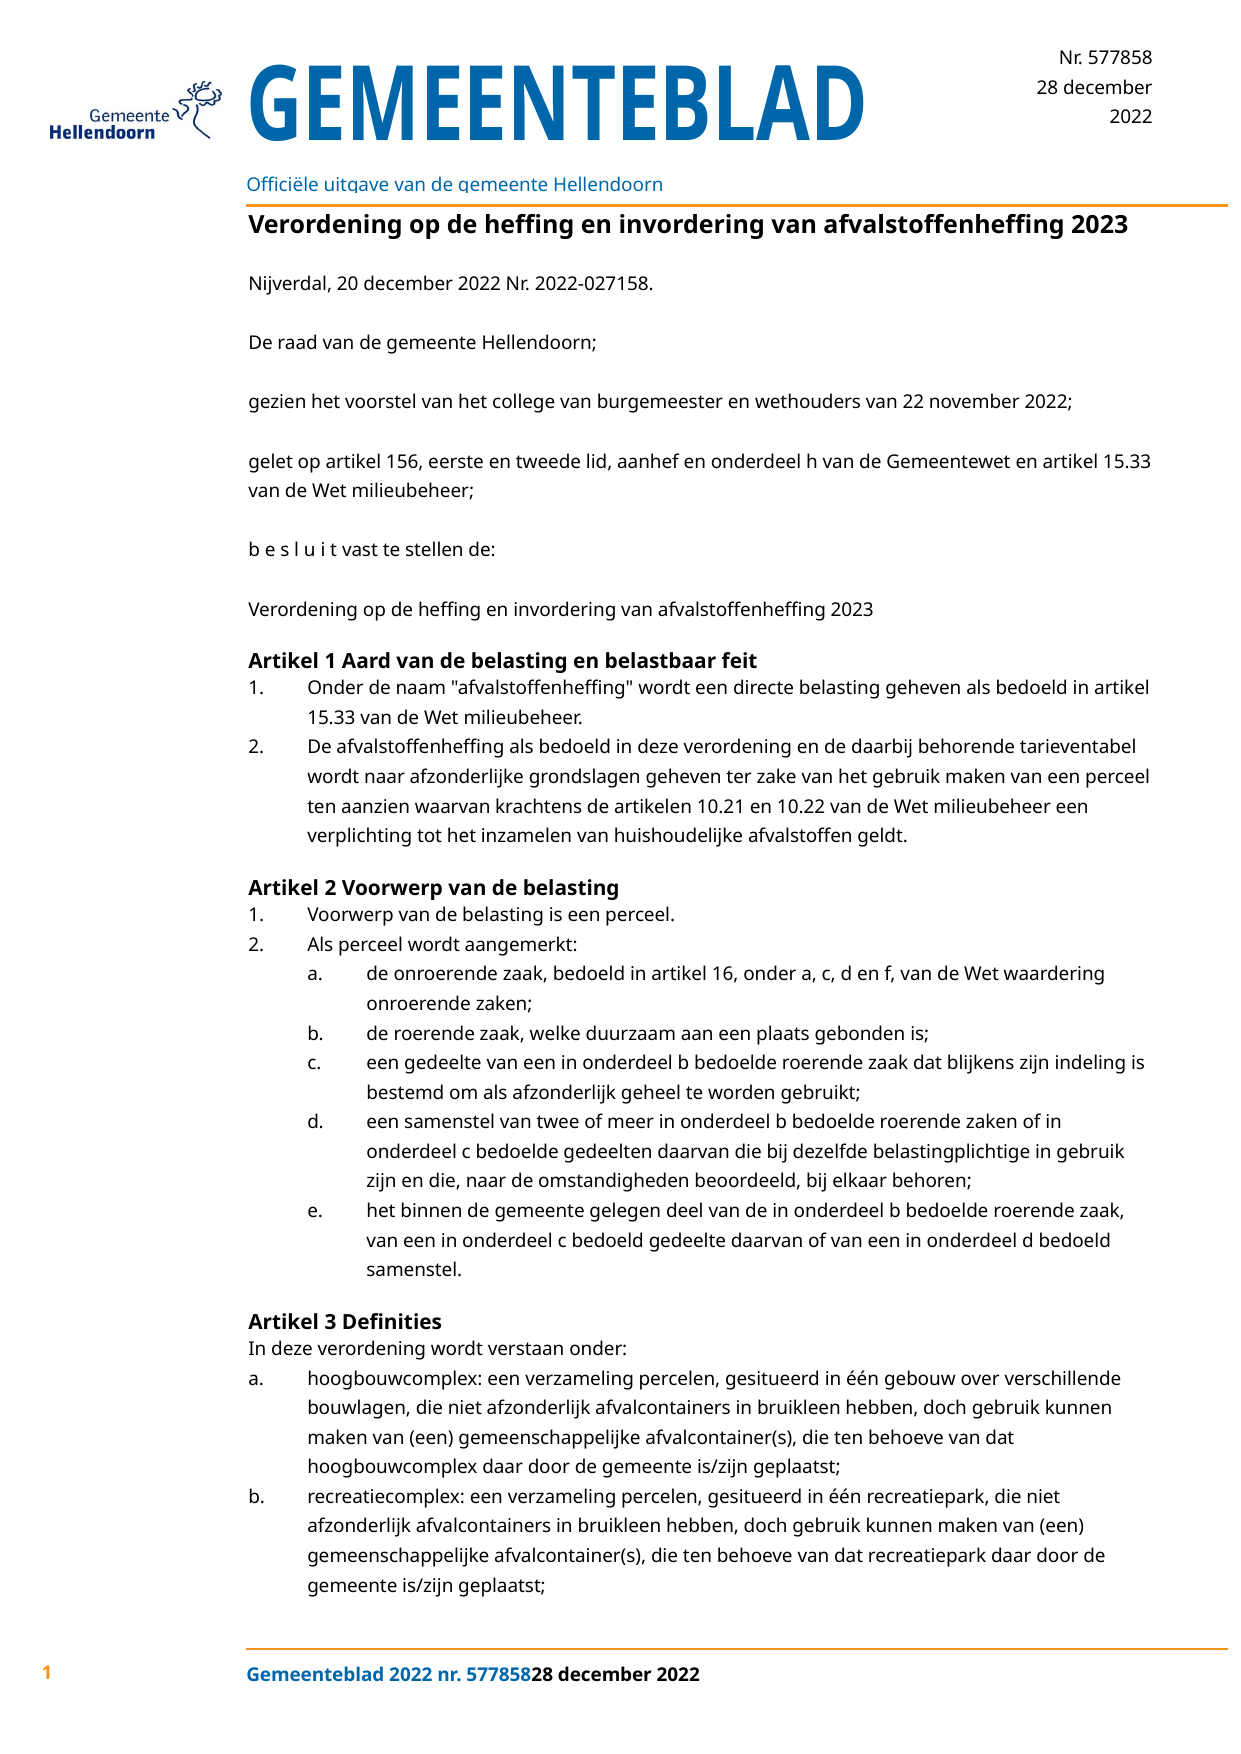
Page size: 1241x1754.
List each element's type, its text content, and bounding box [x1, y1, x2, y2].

text gezien het voorstel van het college van burgemeester en wethouders van 22 november 2022; [248, 389, 1152, 414]
list Voorwerp van de belasting is een perceel. [248, 901, 1152, 927]
list de roerende zaak, welke duurzaam aan een plaats gebonden is; [307, 1020, 1152, 1045]
text Verordening op de heffing en invordering van afvalstoffenheffing 2023 [248, 207, 1152, 241]
text Artikel 3 Definities [248, 1307, 1152, 1335]
list recreatiecomplex: een verzameling percelen, gesitueerd in één recreatiepark, die niet afzonderlijk afvalcontainers in bruikleen hebben, doch gebruik kunnen maken van (een) gemeenschappelijke afvalcontainer(s), die ten behoeve van dat recreatiepark daar door de gemeente is/zijn geplaatst; [248, 1483, 1152, 1598]
text Artikel 1 Aard van de belasting en belastbaar feit [248, 646, 1152, 674]
text Verordening op de heffing en invordering van afvalstoffenheffing 2023 [248, 596, 1152, 621]
text In deze verordening wordt verstaan onder: [248, 1335, 1152, 1361]
text b e s l u i t vast te stellen de: [248, 537, 1152, 562]
text gelet op artikel 156, eerste en tweede lid, aanhef en onderdeel h van de Gemeentewet en artikel 15.33 van de Wet milieubeheer; [248, 448, 1152, 503]
text De raad van de gemeente Hellendoorn; [248, 329, 1152, 355]
picture [41, 47, 231, 172]
list de onroerende zaak, bedoeld in artikel 16, onder a, c, d en f, van de Wet waardering onroerende zaken; [307, 961, 1152, 1016]
text Nijverdal, 20 december 2022 Nr. 2022-027158. [248, 270, 1152, 296]
list De afvalstoffenheffing als bedoeld in deze verordening en de daarbij behorende tarieventabel wordt naar afzonderlijke grondslagen geheven ter zake van het gebruik maken van een perceel ten aanzien waarvan krachtens de artikelen 10.21 en 10.22 van de Wet milieubeheer een verplichting tot het inzamelen van huishoudelijke afvalstoffen geldt. [248, 734, 1152, 848]
list een samenstel van twee of meer in onderdeel b bedoelde roerende zaken of in onderdeel c bedoelde gedeelten daarvan die bij dezelfde belastingplichtige in gebruik zijn en die, naar de omstandigheden beoordeeld, bij elkaar behoren; [307, 1108, 1152, 1193]
list het binnen de gemeente gelegen deel van de in onderdeel b bedoelde roerende zaak, van een in onderdeel c bedoeld gedeelte daarvan of van een in onderdeel d bedoeld samenstel. [307, 1197, 1152, 1282]
list een gedeelte van een in onderdeel b bedoelde roerende zaak dat blijkens zijn indeling is bestemd om als afzonderlijk geheel te worden gebruikt; [307, 1049, 1152, 1104]
list hoogbouwcomplex: een verzameling percelen, gesitueerd in één gebouw over verschillende bouwlagen, die niet afzonderlijk afvalcontainers in bruikleen hebben, doch gebruik kunnen maken van (een) gemeenschappelijke afvalcontainer(s), die ten behoeve van dat hoogbouwcomplex daar door de gemeente is/zijn geplaatst; [248, 1365, 1152, 1479]
text Artikel 2 Voorwerp van de belasting [248, 873, 1152, 901]
list Onder de naam "afvalstoffenheffing" wordt een directe belasting geheven als bedoeld in artikel 15.33 van de Wet milieubeheer. [248, 674, 1152, 730]
list Als perceel wordt aangemerkt: [248, 931, 1152, 957]
